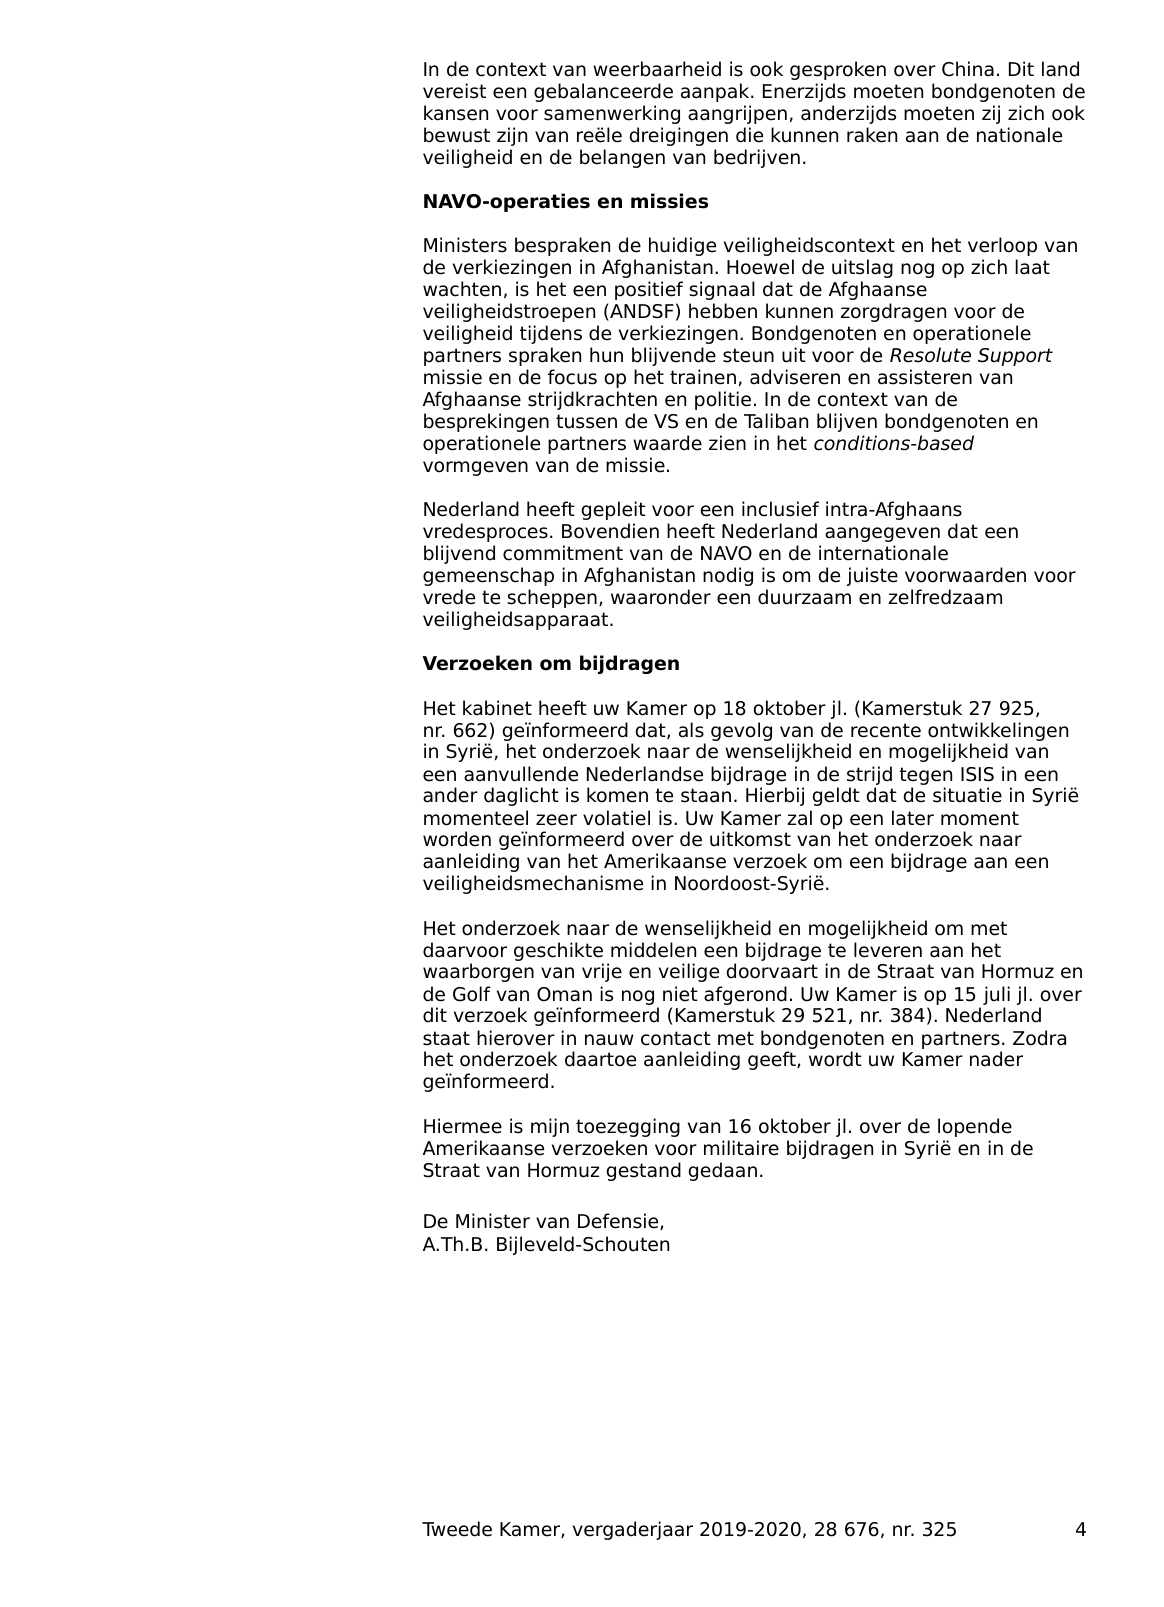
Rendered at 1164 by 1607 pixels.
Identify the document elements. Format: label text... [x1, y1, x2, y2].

subtitle NAVO-operaties en missies [422, 191, 1087, 213]
text Het kabinet heeft uw Kamer op 18 oktober jl. (Kamerstuk 27 925, nr. 662) geïnformeerd dat, als gevolg van de recente ontwikkelingen in Syrië, het onderzoek naar de wenselijkheid en mogelijkheid van een aanvullende Nederlandse bijdrage in de strijd tegen ISIS in een ander daglicht is komen te staan. Hierbij geldt dat de situatie in Syrië momenteel zeer volatiel is. Uw Kamer zal op een later moment worden geïnformeerd over de uitkomst van het onderzoek naar aanleiding van het Amerikaanse verzoek om een bijdrage aan een veiligheidsmechanisme in Noordoost-Syrië. [422, 697, 1087, 895]
text Hiermee is mijn toezegging van 16 oktober jl. over de lopende Amerikaanse verzoeken voor militaire bijdragen in Syrië en in de Straat van Hormuz gestand gedaan. [422, 1116, 1087, 1181]
text Het onderzoek naar de wenselijkheid en mogelijkheid om met daarvoor geschikte middelen een bijdrage te leveren aan het waarborgen van vrije en veilige doorvaart in de Straat van Hormuz en de Golf van Oman is nog niet afgerond. Uw Kamer is op 15 juli jl. over dit verzoek geïnformeerd (Kamerstuk 29 521, nr. 384). Nederland staat hierover in nauw contact met bondgenoten en partners. Zodra het onderzoek daartoe aanleiding geeft, wordt uw Kamer nader geïnformeerd. [422, 917, 1087, 1093]
text In de context van weerbaarheid is ook gesproken over China. Dit land vereist een gebalanceerde aanpak. Enerzijds moeten bondgenoten de kansen voor samenwerking aangrijpen, anderzijds moeten zij zich ook bewust zijn van reële dreigingen die kunnen raken aan de nationale veiligheid en de belangen van bedrijven. [422, 59, 1087, 169]
text Nederland heeft gepleit voor een inclusief intra-Afghaans vredesproces. Bovendien heeft Nederland aangegeven dat een blijvend commitment van de NAVO en de internationale gemeenschap in Afghanistan nodig is om de juiste voorwaarden voor vrede te scheppen, waaronder een duurzaam en zelfredzaam veiligheidsapparaat. [422, 499, 1087, 631]
text De Minister van Defensie, A.Th.B. Bijleveld-Schouten [422, 1211, 1087, 1255]
subtitle Verzoeken om bijdragen [422, 653, 1087, 675]
text Ministers bespraken de huidige veiligheidscontext en het verloop van de verkiezingen in Afghanistan. Hoewel de uitslag nog op zich laat wachten, is het een positief signaal dat de Afghaanse veiligheidstroepen (ANDSF) hebben kunnen zorgdragen voor de veiligheid tijdens de verkiezingen. Bondgenoten en operationele partners spraken hun blijvende steun uit voor de Resolute Support missie en de focus op het trainen, adviseren en assisteren van Afghaanse strijdkrachten en politie. In de context van de besprekingen tussen de VS en de Taliban blijven bondgenoten en operationele partners waarde zien in het conditions-based vormgeven van de missie. [422, 235, 1087, 477]
